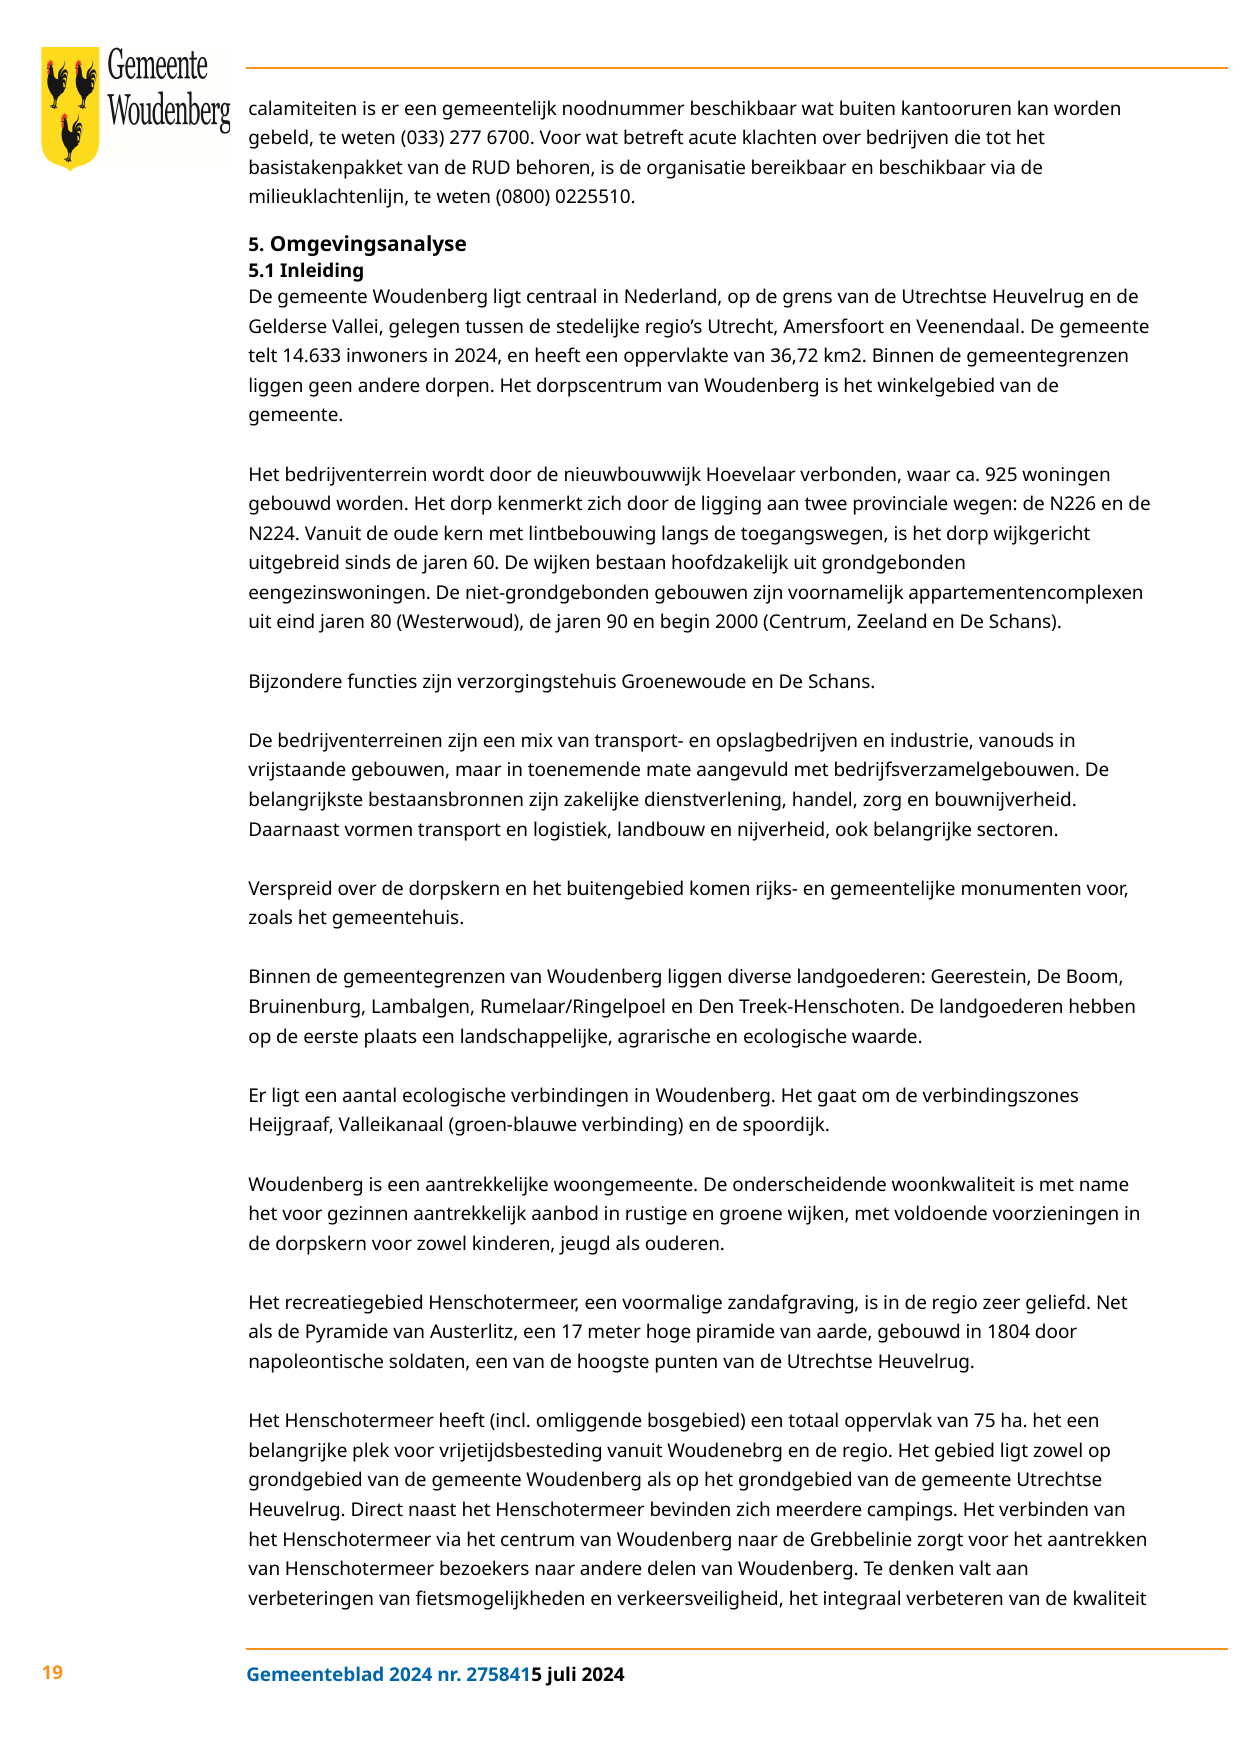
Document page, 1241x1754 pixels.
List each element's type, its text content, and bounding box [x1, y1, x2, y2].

text 5. Omgevingsanalyse [248, 229, 1152, 258]
text calamiteiten is er een gemeentelijk noodnummer beschikbaar wat buiten kantooruren kan worden gebeld, te weten (033) 277 6700. Voor wat betreft acute klachten over bedrijven die tot het basistakenpakket van de RUD behoren, is de organisatie bereikbaar en beschikbaar via de milieuklachtenlijn, te weten (0800) 0225510. [248, 95, 1152, 209]
text Het recreatiegebied Henschotermeer, een voormalige zandafgraving, is in de regio zeer geliefd. Net als de Pyramide van Austerlitz, een 17 meter hoge piramide van aarde, gebouwd in 1804 door napoleontische soldaten, een van de hoogste punten van de Utrechtse Heuvelrug. [248, 1289, 1152, 1374]
text Binnen de gemeentegrenzen van Woudenberg liggen diverse landgoederen: Geerestein, De Boom, Bruinenburg, Lambalgen, Rumelaar/Ringelpoel en Den Treek-Henschoten. De landgoederen hebben op de eerste plaats een landschappelijke, agrarische en ecologische waarde. [248, 964, 1152, 1049]
text Er ligt een aantal ecologische verbindingen in Woudenberg. Het gaat om de verbindingszones Heijgraaf, Valleikanaal (groen-blauwe verbinding) en de spoordijk. [248, 1082, 1152, 1137]
text Het Henschotermeer heeft (incl. omliggende bosgebied) een totaal oppervlak van 75 ha. het een belangrijke plek voor vrijetijdsbesteding vanuit Woudenebrg en de regio. Het gebied ligt zowel op grondgebied van de gemeente Woudenberg als op het grondgebied van de gemeente Utrechtse Heuvelrug. Direct naast het Henschotermeer bevinden zich meerdere campings. Het verbinden van het Henschotermeer via het centrum van Woudenberg naar de Grebbelinie zorgt voor het aantrekken van Henschotermeer bezoekers naar andere delen van Woudenberg. Te denken valt aan verbeteringen van fietsmogelijkheden en verkeersveiligheid, het integraal verbeteren van de kwaliteit [248, 1407, 1152, 1611]
text Bijzondere functies zijn verzorgingstehuis Groenewoude en De Schans. [248, 668, 1152, 694]
text Verspreid over de dorpskern en het buitengebied komen rijks- en gemeentelijke monumenten voor, zoals het gemeentehuis. [248, 875, 1152, 930]
picture [41, 47, 231, 172]
text De bedrijventerreinen zijn een mix van transport- en opslagbedrijven en industrie, vanouds in vrijstaande gebouwen, maar in toenemende mate aangevuld met bedrijfsverzamelgebouwen. De belangrijkste bestaansbronnen zijn zakelijke dienstverlening, handel, zorg en bouwnijverheid. Daarnaast vormen transport en logistiek, landbouw en nijverheid, ook belangrijke sectoren. [248, 727, 1152, 842]
text Het bedrijventerrein wordt door de nieuwbouwwijk Hoevelaar verbonden, waar ca. 925 woningen gebouwd worden. Het dorp kenmerkt zich door de ligging aan twee provinciale wegen: de N226 en de N224. Vanuit de oude kern met lintbebouwing langs de toegangswegen, is het dorp wijkgericht uitgebreid sinds de jaren 60. De wijken bestaan hoofdzakelijk uit grondgebonden eengezinswoningen. De niet-grondgebonden gebouwen zijn voornamelijk appartementencomplexen uit eind jaren 80 (Westerwoud), de jaren 90 en begin 2000 (Centrum, Zeeland en De Schans). [248, 461, 1152, 634]
text 5.1 Inleiding [248, 258, 1152, 283]
text De gemeente Woudenberg ligt centraal in Nederland, op de grens van de Utrechtse Heuvelrug en de Gelderse Vallei, gelegen tussen de stedelijke regio’s Utrecht, Amersfoort en Veenendaal. De gemeente telt 14.633 inwoners in 2024, en heeft een oppervlakte van 36,72 km2. Binnen de gemeentegrenzen liggen geen andere dorpen. Het dorpscentrum van Woudenberg is het winkelgebied van de gemeente. [248, 283, 1152, 427]
text Woudenberg is een aantrekkelijke woongemeente. De onderscheidende woonkwaliteit is met name het voor gezinnen aantrekkelijk aanbod in rustige en groene wijken, met voldoende voorzieningen in de dorpskern voor zowel kinderen, jeugd als ouderen. [248, 1171, 1152, 1256]
